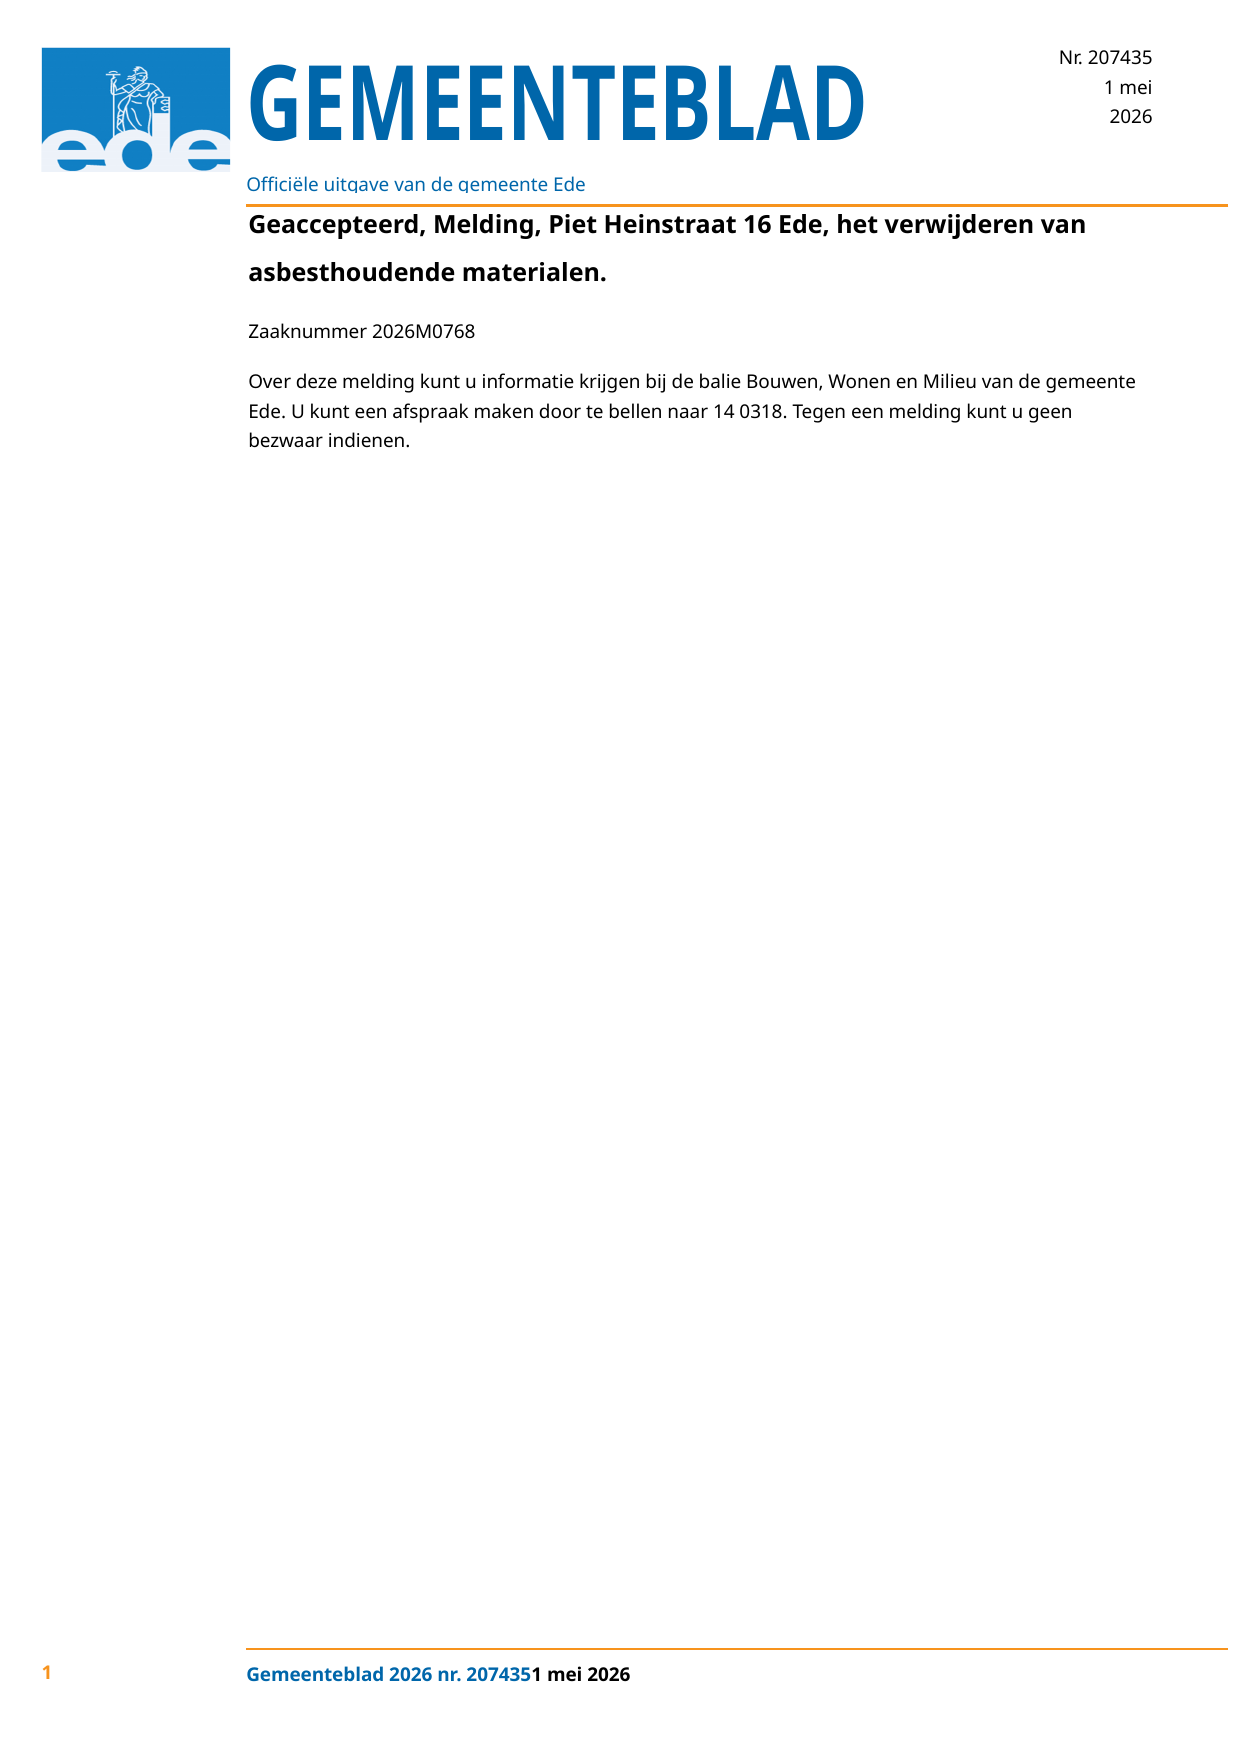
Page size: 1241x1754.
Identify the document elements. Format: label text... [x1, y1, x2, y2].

picture [41, 47, 231, 172]
text Geaccepteerd, Melding, Piet Heinstraat 16 Ede, het verwijderen van asbesthoudende materialen. [248, 207, 1152, 288]
text Zaaknummer 2026M0768 [248, 318, 1152, 344]
text Over deze melding kunt u informatie krijgen bij de balie Bouwen, Wonen en Milieu van de gemeente Ede. U kunt een afspraak maken door te bellen naar 14 0318. Tegen een melding kunt u geen bezwaar indienen. [248, 368, 1152, 453]
